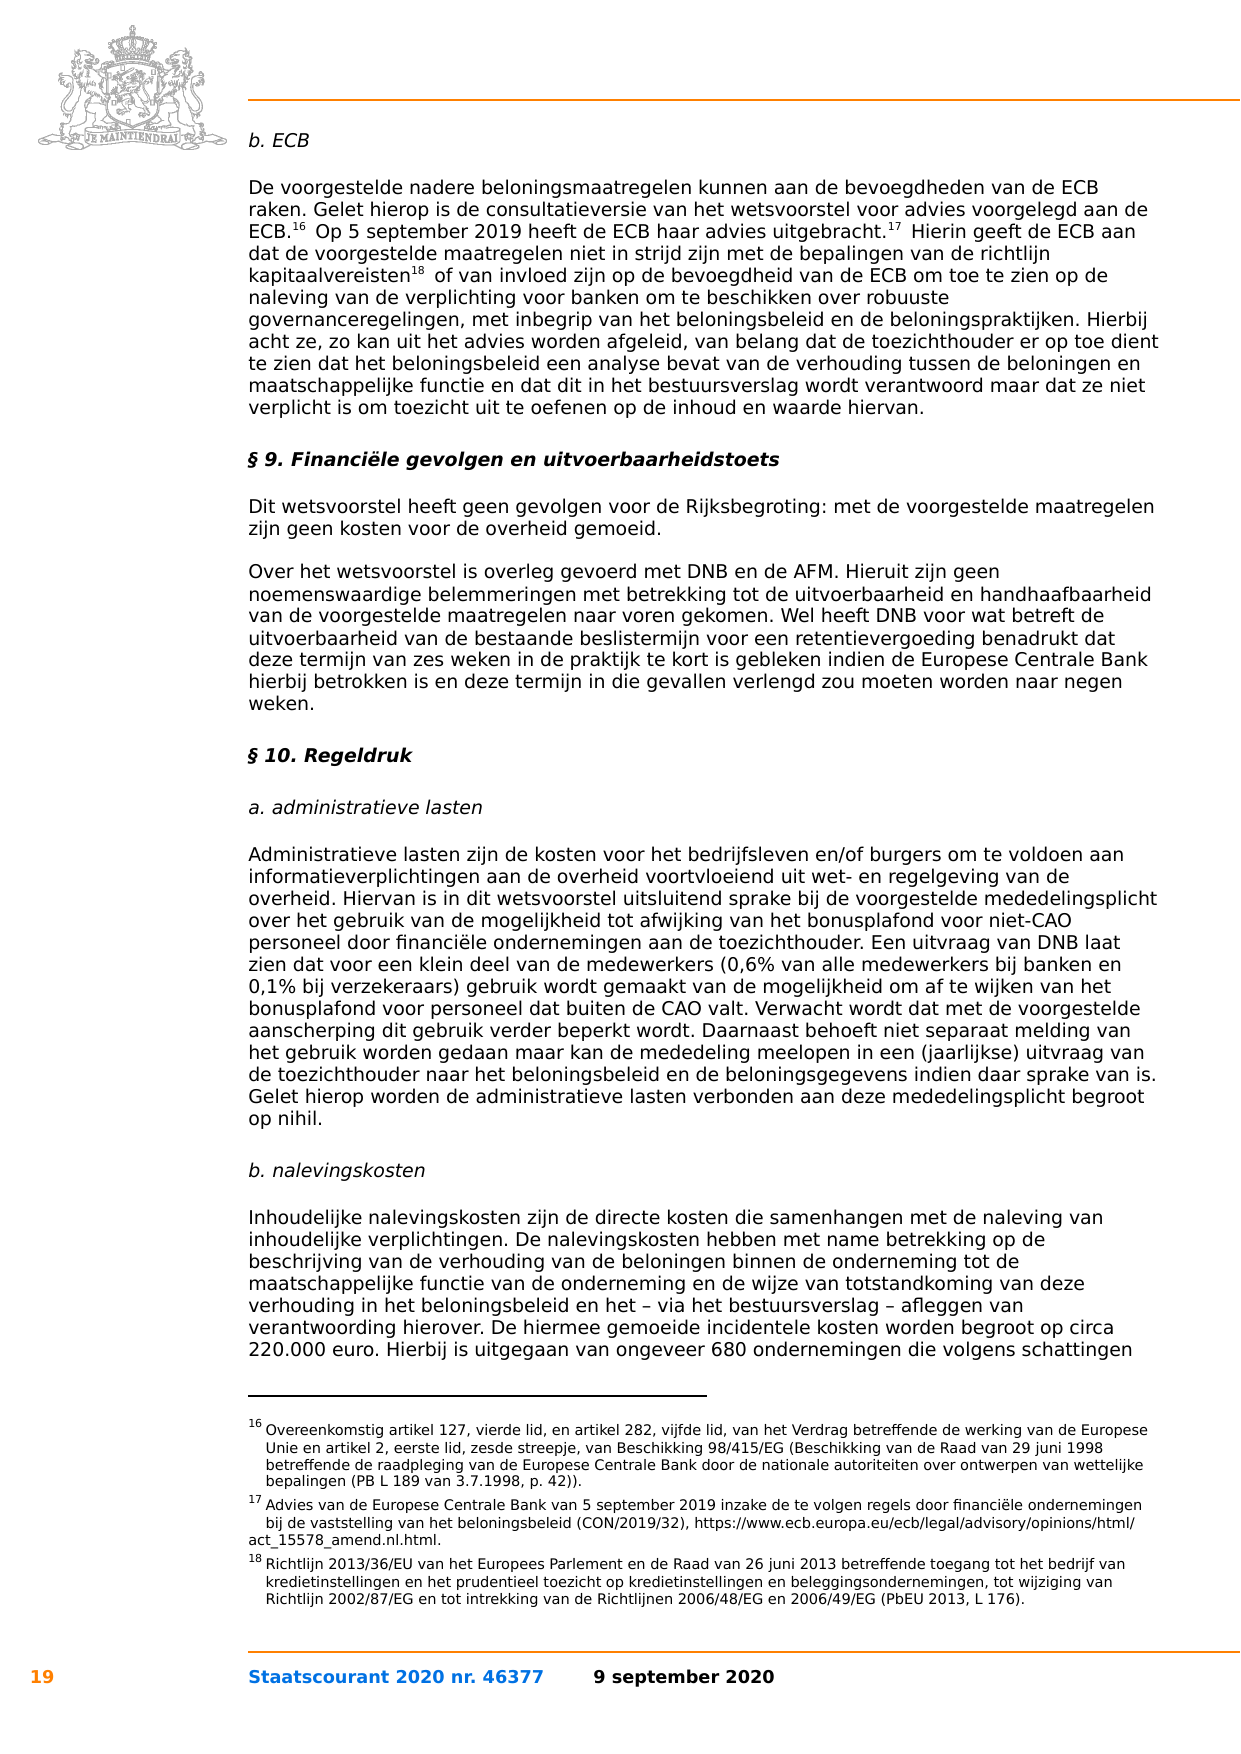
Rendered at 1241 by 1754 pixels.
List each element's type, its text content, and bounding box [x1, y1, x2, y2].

text Over het wetsvoorstel is overleg gevoerd met DNB en de AFM. Hieruit zijn geen noemenswaardige belemmeringen met betrekking tot de uitvoerbaarheid en handhaafbaarheid van de voorgestelde maatregelen naar voren gekomen. Wel heeft DNB voor wat betreft de uitvoerbaarheid van de bestaande beslistermijn voor een retentievergoeding benadrukt dat deze termijn van zes weken in de praktijk te kort is gebleken indien de Europese Centrale Bank hierbij betrokken is en deze termijn in die gevallen verlengd zou moeten worden naar negen weken. [248, 561, 1163, 715]
text Administratieve lasten zijn de kosten voor het bedrijfsleven en/of burgers om te voldoen aan informatieverplichtingen aan de overheid voortvloeiend uit wet- en regelgeving van de overheid. Hiervan is in dit wetsvoorstel uitsluitend sprake bij de voorgestelde mededelingsplicht over het gebruik van de mogelijkheid tot afwijking van het bonusplafond voor niet-CAO personeel door financiële ondernemingen aan de toezichthouder. Een uitvraag van DNB laat zien dat voor een klein deel van de medewerkers (0,6% van alle medewerkers bij banken en 0,1% bij verzekeraars) gebruik wordt gemaakt van de mogelijkheid om af te wijken van het bonusplafond voor personeel dat buiten de CAO valt. Verwacht wordt dat met de voorgestelde aanscherping dit gebruik verder beperkt wordt. Daarnaast behoeft niet separaat melding van het gebruik worden gedaan maar kan de mededeling meelopen in een (jaarlijkse) uitvraag van de toezichthouder naar het beloningsbeleid en de beloningsgegevens indien daar sprake van is. Gelet hierop worden de administratieve lasten verbonden aan deze mededelingsplicht begroot op nihil. [248, 844, 1163, 1130]
text De voorgestelde nadere beloningsmaatregelen kunnen aan de bevoegdheden van de ECB raken. Gelet hierop is de consultatieversie van het wetsvoorstel voor advies voorgelegd aan de ECB. Op 5 september 2019 heeft de ECB haar advies uitgebracht. Hierin geeft de ECB aan dat de voorgestelde maatregelen niet in strijd zijn met de bepalingen van de richtlijn kapitaalvereisten of van invloed zijn op de bevoegdheid van de ECB om toe te zien op de naleving van de verplichting voor banken om te beschikken over robuuste governanceregelingen, met inbegrip van het beloningsbeleid en de beloningspraktijken. Hierbij acht ze, zo kan uit het advies worden afgeleid, van belang dat de toezichthouder er op toe dient te zien dat het beloningsbeleid een analyse bevat van de verhouding tussen de beloningen en maatschappelijke functie en dat dit in het bestuursverslag wordt verantwoord maar dat ze niet verplicht is om toezicht uit te oefenen op de inhoud en waarde hiervan. [248, 177, 1163, 419]
text Inhoudelijke nalevingskosten zijn de directe kosten die samenhangen met de naleving van inhoudelijke verplichtingen. De nalevingskosten hebben met name betrekking op de beschrijving van de verhouding van de beloningen binnen de onderneming tot de maatschappelijke functie van de onderneming en de wijze van totstandkoming van deze verhouding in het beloningsbeleid en het – via het bestuursverslag – afleggen van verantwoording hierover. De hiermee gemoeide incidentele kosten worden begroot op circa 220.000 euro. Hierbij is uitgegaan van ongeveer 680 ondernemingen die volgens schattingen [248, 1207, 1163, 1361]
text Dit wetsvoorstel heeft geen gevolgen voor de Rijksbegroting: met de voorgestelde maatregelen zijn geen kosten voor de overheid gemoeid. [248, 496, 1163, 539]
text Overeenkomstig artikel 127, vierde lid, en artikel 282, vijfde lid, van het Verdrag betreffende de werking van de Europese Unie en artikel 2, eerste lid, zesde streepje, van Beschikking 98/415/EG (Beschikking van de Raad van 29 juni 1998 betreffende de raadpleging van de Europese Centrale Bank door de nationale autoriteiten over ontwerpen van wettelijke bepalingen (PB L 189 van 3.7.1998, p. 42)). [248, 1418, 1163, 1490]
text act_15578_amend.nl.html. [248, 1532, 1163, 1549]
picture [38, 25, 227, 150]
subtitle § 9. Financiële gevolgen en uitvoerbaarheidstoets [248, 449, 1163, 471]
text Richtlijn 2013/36/EU van het Europees Parlement en de Raad van 26 juni 2013 betreffende toegang tot het bedrijf van kredietinstellingen en het prudentieel toezicht op kredietinstellingen en beleggingsondernemingen, tot wijziging van Richtlijn 2002/87/EG en tot intrekking van de Richtlijnen 2006/48/EG en 2006/49/EG (PbEU 2013, L 176). [248, 1552, 1163, 1608]
subtitle a. administratieve lasten [248, 797, 1163, 819]
subtitle b. ECB [248, 130, 1163, 152]
text Advies van de Europese Centrale Bank van 5 september 2019 inzake de te volgen regels door financiële ondernemingen bij de vaststelling van het beloningsbeleid (CON/2019/32), https://www.ecb.europa.eu/ecb/legal/advisory/opinions/html/ [248, 1493, 1163, 1532]
subtitle b. nalevingskosten [248, 1160, 1163, 1182]
subtitle § 10. Regeldruk [248, 745, 1163, 767]
